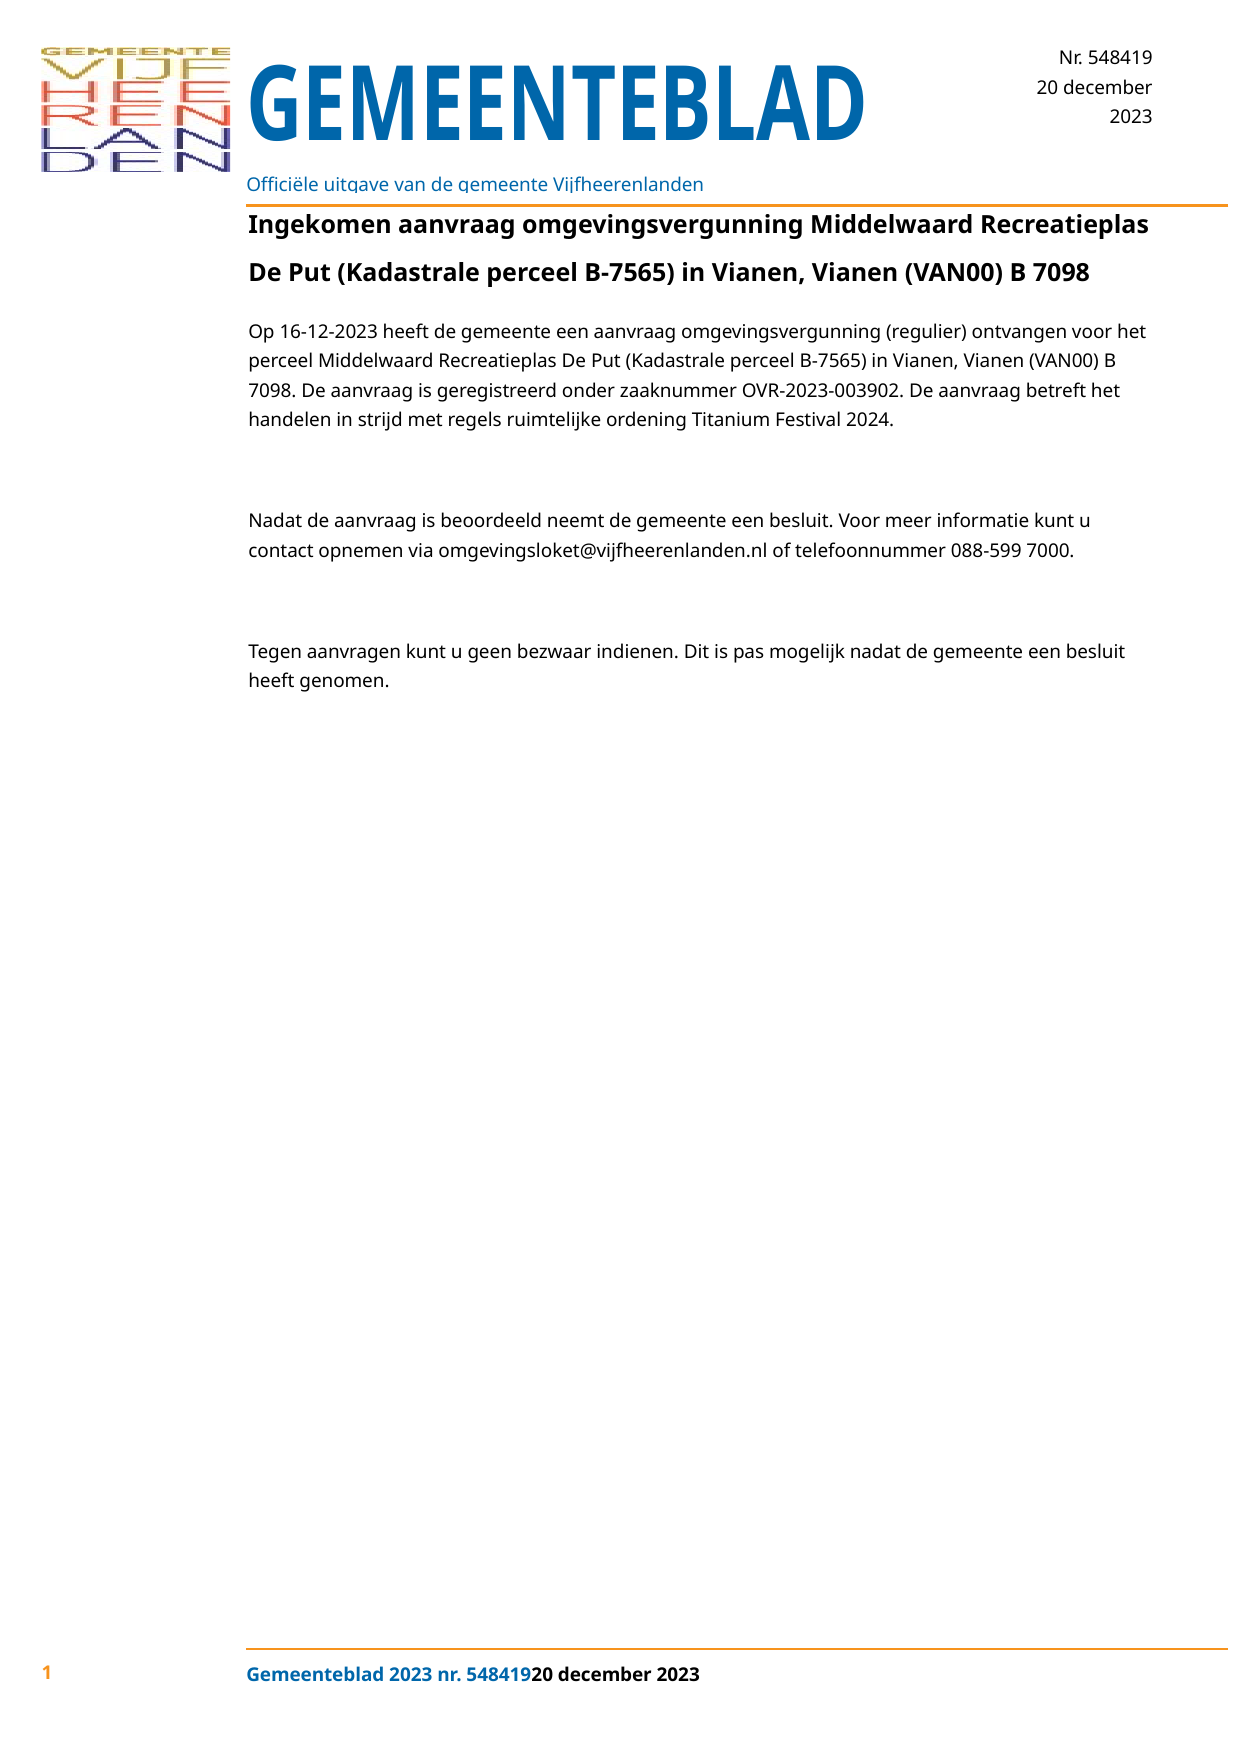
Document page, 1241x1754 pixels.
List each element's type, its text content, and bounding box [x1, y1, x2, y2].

text Op 16-12-2023 heeft de gemeente een aanvraag omgevingsvergunning (regulier) ontvangen voor het perceel Middelwaard Recreatieplas De Put (Kadastrale perceel B-7565) in Vianen, Vianen (VAN00) B 7098. De aanvraag is geregistreerd onder zaaknummer OVR-2023-003902. De aanvraag betreft het handelen in strijd met regels ruimtelijke ordening Titanium Festival 2024. [248, 318, 1152, 432]
text Tegen aanvragen kunt u geen bezwaar indienen. Dit is pas mogelijk nadat de gemeente een besluit heeft genomen. [248, 638, 1152, 693]
text Ingekomen aanvraag omgevingsvergunning Middelwaard Recreatieplas De Put (Kadastrale perceel B-7565) in Vianen, Vianen (VAN00) B 7098 [248, 207, 1152, 288]
text Nadat de aanvraag is beoordeeld neemt de gemeente een besluit. Voor meer informatie kunt u contact opnemen via omgevingsloket@vijfheerenlanden.nl of telefoonnummer 088-599 7000. [248, 507, 1152, 563]
picture [41, 47, 231, 172]
